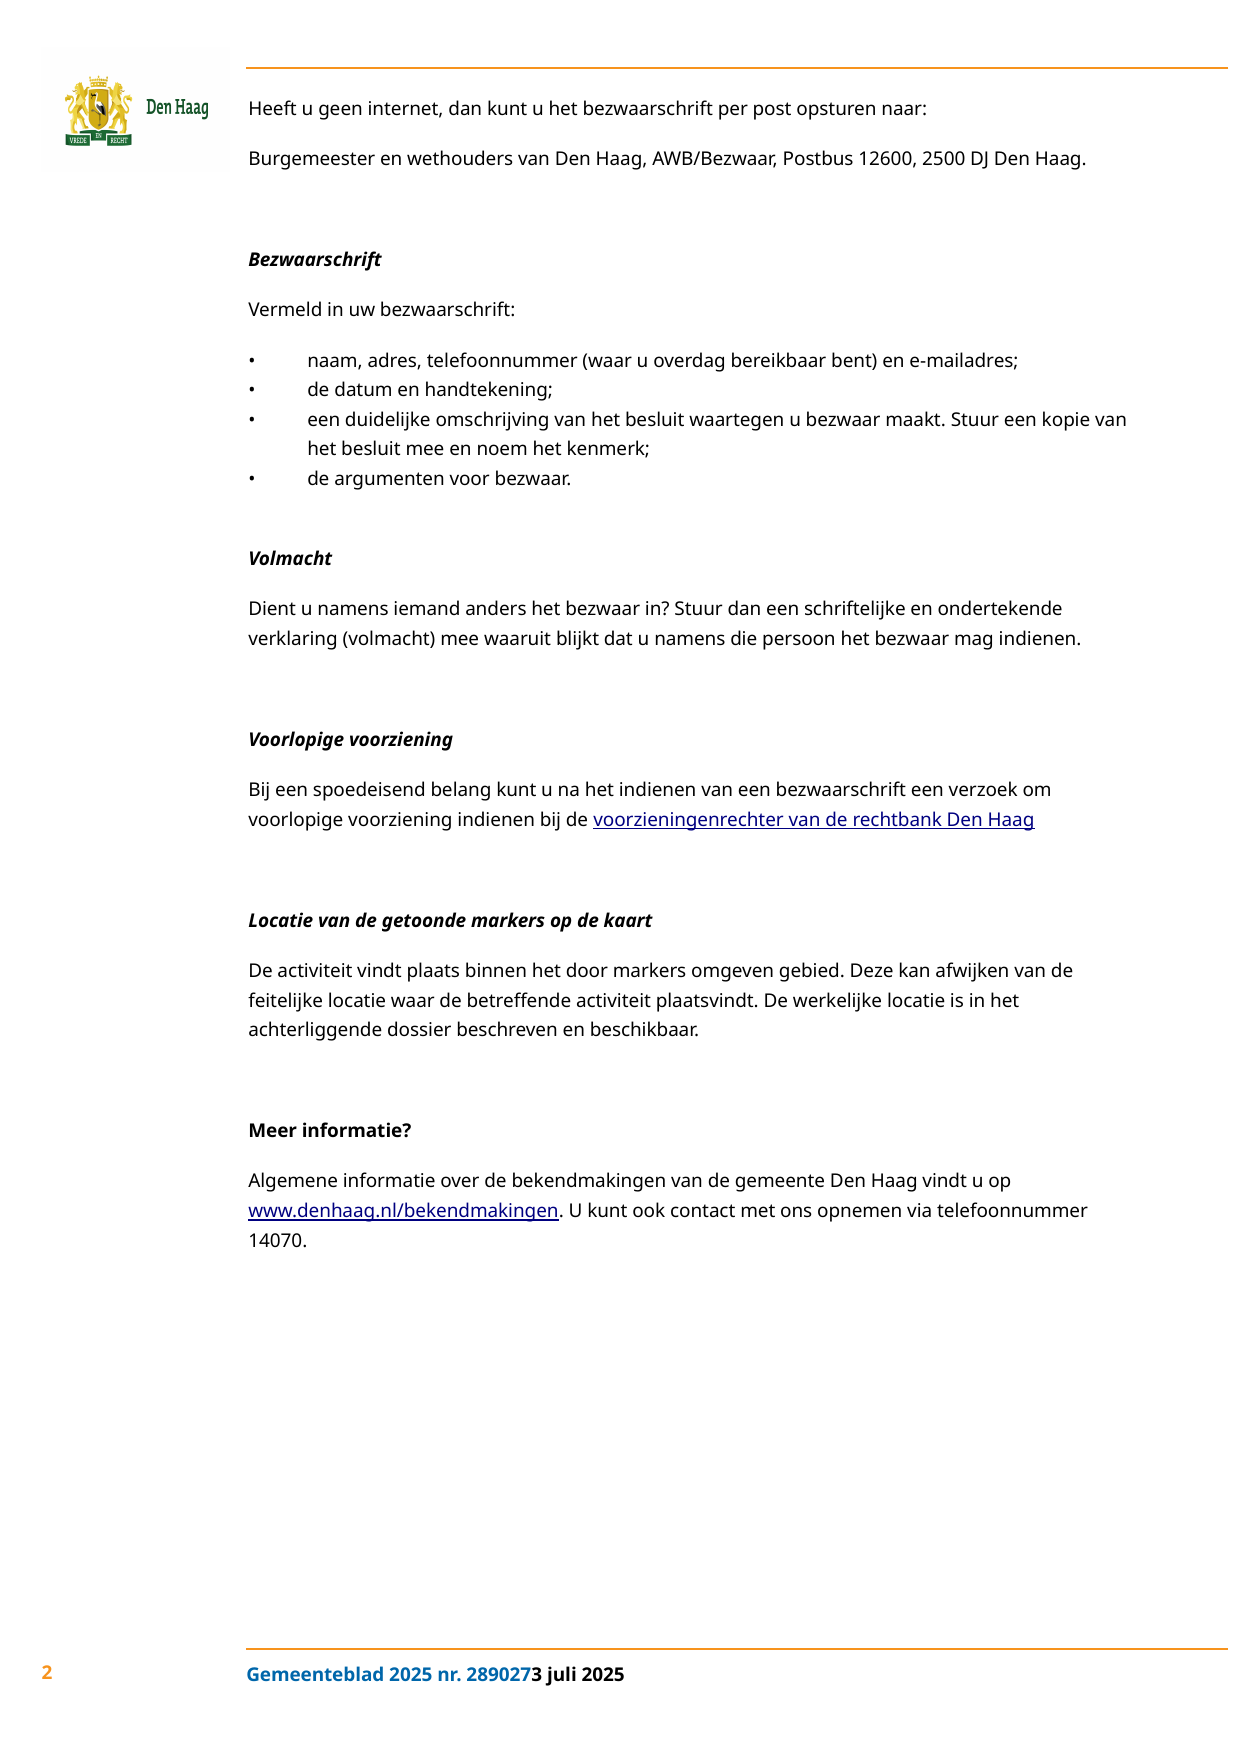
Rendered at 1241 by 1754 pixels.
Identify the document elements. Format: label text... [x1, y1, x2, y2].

text Bezwaarschrift [248, 246, 1152, 272]
text Voorlopige voorziening [248, 726, 1152, 752]
text Vermeld in uw bezwaarschrift: [248, 296, 1152, 322]
text Burgemeester en wethouders van Den Haag, AWB/Bezwaar, Postbus 12600, 2500 DJ Den Haag. [248, 145, 1152, 171]
text Locatie van de getoonde markers op de kaart [248, 907, 1152, 933]
text Dient u namens iemand anders het bezwaar in? Stuur dan een schriftelijke en ondertekende verklaring (volmacht) mee waaruit blijkt dat u namens die persoon het bezwaar mag indienen. [248, 596, 1152, 651]
list een duidelijke omschrijving van het besluit waartegen u bezwaar maakt. Stuur een kopie van het besluit mee en noem het kenmerk; [248, 406, 1152, 461]
text Meer informatie? [248, 1117, 1152, 1143]
list de argumenten voor bezwaar. [248, 465, 1152, 491]
text Algemene informatie over de bekendmakingen van de gemeente Den Haag vindt u op www.denhaag.nl/bekendmakingen. U kunt ook contact met ons opnemen via telefoonnummer 14070. [248, 1168, 1152, 1253]
text Bij een spoedeisend belang kunt u na het indienen van een bezwaarschrift een verzoek om voorlopige voorziening indienen bij de voorzieningenrechter van de rechtbank Den Haag [248, 776, 1152, 832]
text Volmacht [248, 545, 1152, 571]
text De activiteit vindt plaats binnen het door markers omgeven gebied. Deze kan afwijken van de feitelijke locatie waar de betreffende activiteit plaatsvindt. De werkelijke locatie is in het achterliggende dossier beschreven en beschikbaar. [248, 957, 1152, 1042]
picture [41, 47, 231, 172]
list de datum en handtekening; [248, 376, 1152, 402]
list naam, adres, telefoonnummer (waar u overdag bereikbaar bent) en e-mailadres; [248, 347, 1152, 373]
text Heeft u geen internet, dan kunt u het bezwaarschrift per post opsturen naar: [248, 95, 1152, 121]
